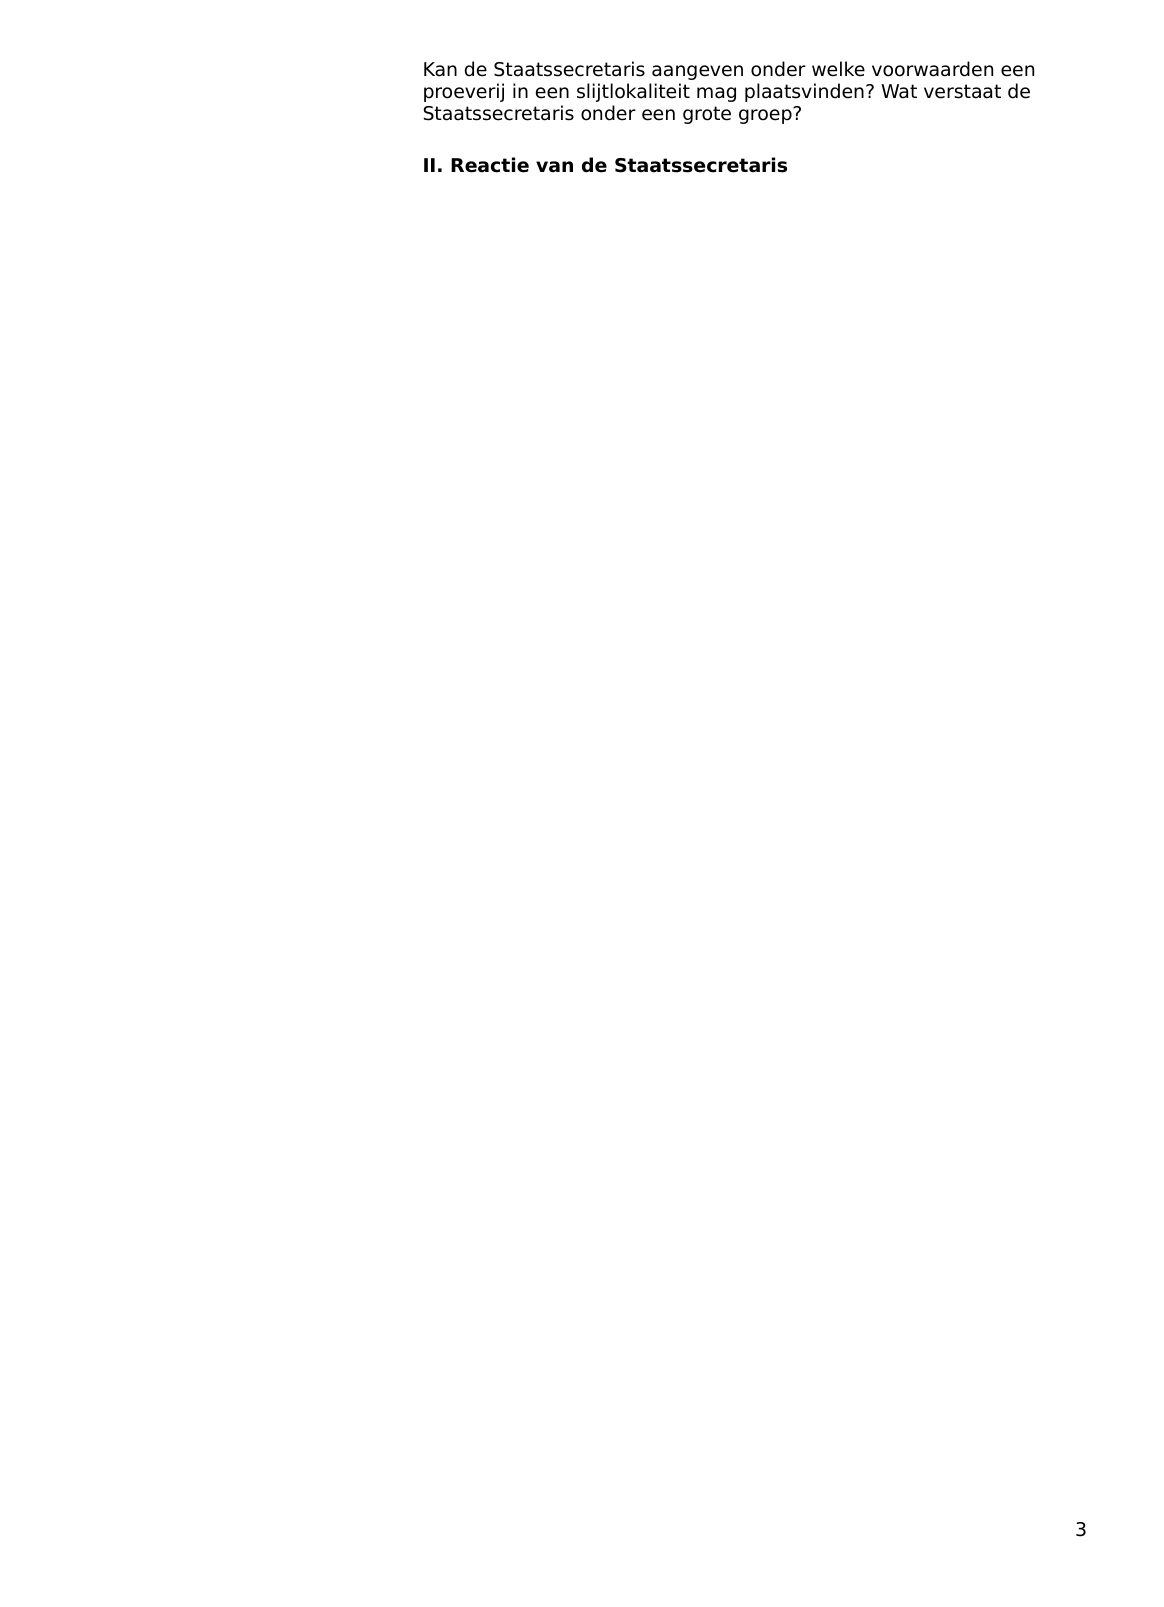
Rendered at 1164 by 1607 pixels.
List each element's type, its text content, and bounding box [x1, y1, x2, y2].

text Kan de Staatssecretaris aangeven onder welke voorwaarden een proeverij in een slijtlokaliteit mag plaatsvinden? Wat verstaat de Staatssecretaris onder een grote groep? [422, 59, 1087, 125]
subtitle II. Reactie van de Staatssecretaris [422, 155, 1087, 177]
